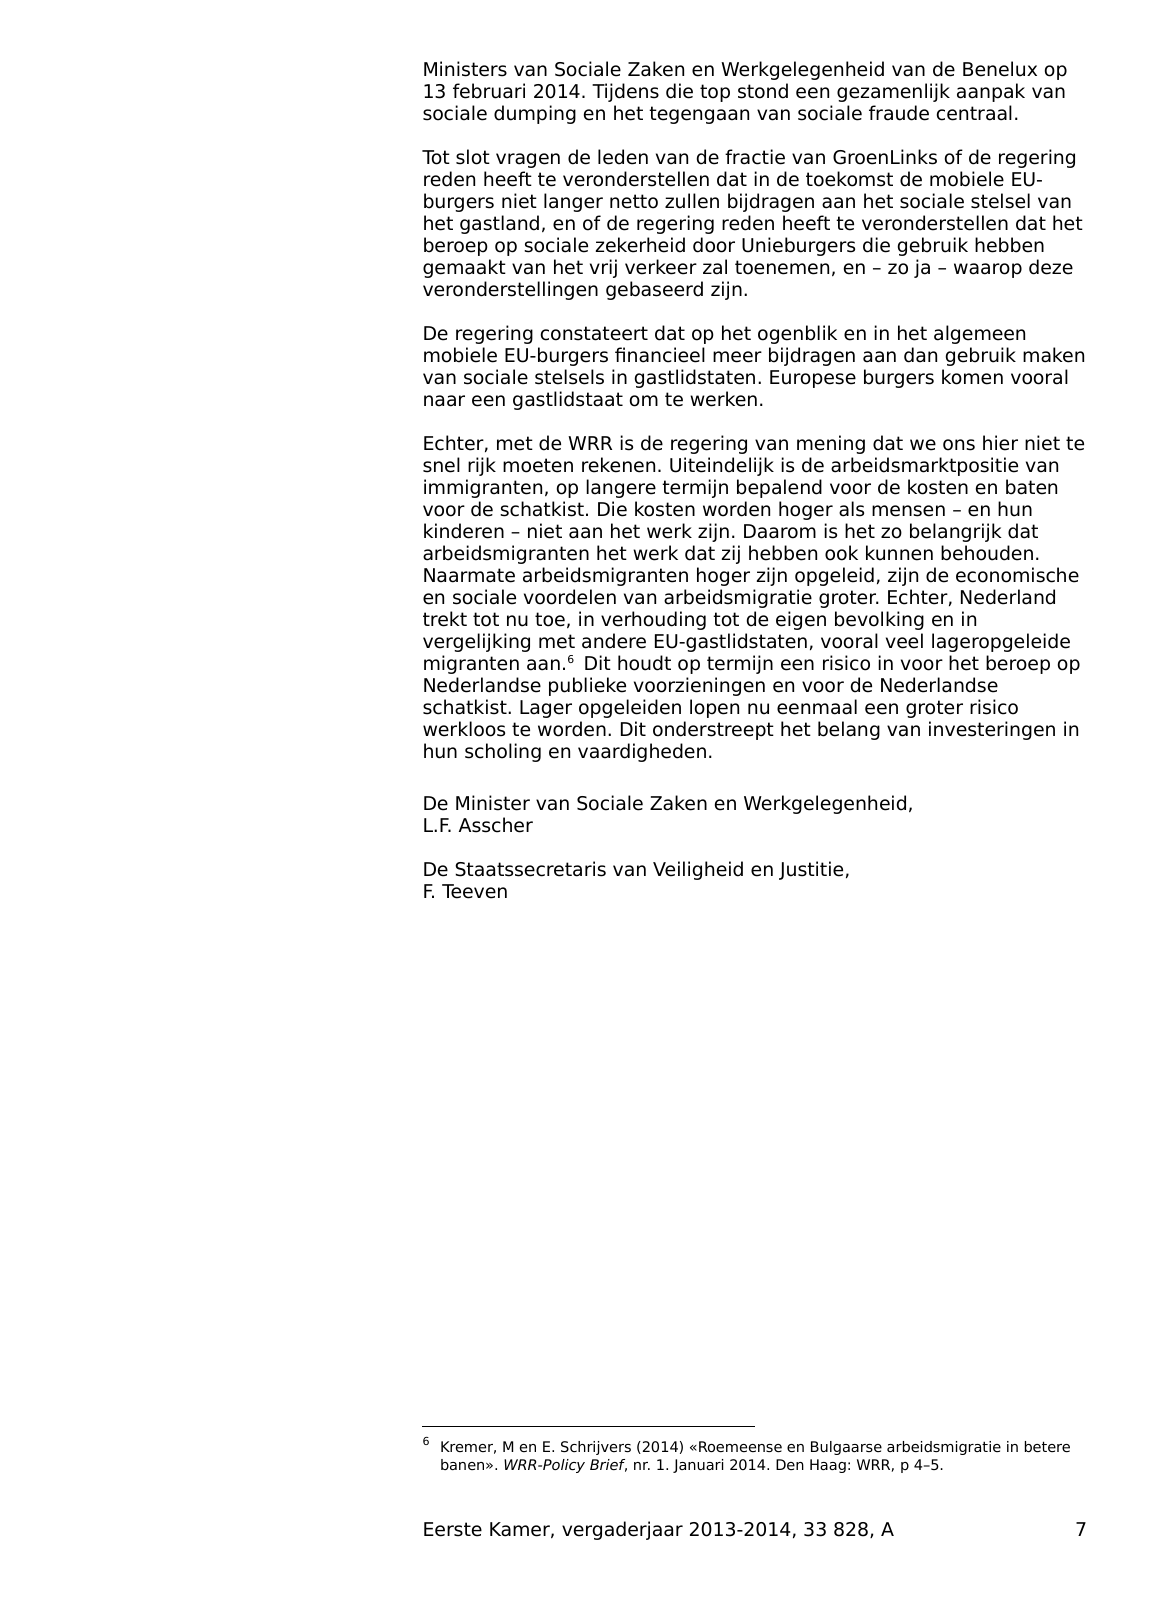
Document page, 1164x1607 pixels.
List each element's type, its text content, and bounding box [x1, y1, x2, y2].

text Tot slot vragen de leden van de fractie van GroenLinks of de regering reden heeft te veronderstellen dat in de toekomst de mobiele EU-burgers niet langer netto zullen bijdragen aan het sociale stelsel van het gastland, en of de regering reden heeft te veronderstellen dat het beroep op sociale zekerheid door Unieburgers die gebruik hebben gemaakt van het vrij verkeer zal toenemen, en – zo ja – waarop deze veronderstellingen gebaseerd zijn. [422, 147, 1087, 301]
text De Minister van Sociale Zaken en Werkgelegenheid, L.F. Asscher [422, 793, 1087, 837]
text Echter, met de WRR is de regering van mening dat we ons hier niet te snel rijk moeten rekenen. Uiteindelijk is de arbeidsmarktpositie van immigranten, op langere termijn bepalend voor de kosten en baten voor de schatkist. Die kosten worden hoger als mensen – en hun kinderen – niet aan het werk zijn. Daarom is het zo belangrijk dat arbeidsmigranten het werk dat zij hebben ook kunnen behouden. Naarmate arbeidsmigranten hoger zijn opgeleid, zijn de economische en sociale voordelen van arbeidsmigratie groter. Echter, Nederland trekt tot nu toe, in verhouding tot de eigen bevolking en in vergelijking met andere EU-gastlidstaten, vooral veel lageropgeleide migranten aan. Dit houdt op termijn een risico in voor het beroep op Nederlandse publieke voorzieningen en voor de Nederlandse schatkist. Lager opgeleiden lopen nu eenmaal een groter risico werkloos te worden. Dit onderstreept het belang van investeringen in hun scholing en vaardigheden. [422, 433, 1087, 763]
text Ministers van Sociale Zaken en Werkgelegenheid van de Benelux op 13 februari 2014. Tijdens die top stond een gezamenlijk aanpak van sociale dumping en het tegengaan van sociale fraude centraal. [422, 59, 1087, 125]
text Kremer, M en E. Schrijvers (2014) «Roemeense en Bulgaarse arbeidsmigratie in betere banen». WRR-Policy Brief, nr. 1. Januari 2014. Den Haag: WRR, p 4–5. [422, 1435, 1087, 1474]
text De regering constateert dat op het ogenblik en in het algemeen mobiele EU-burgers financieel meer bijdragen aan dan gebruik maken van sociale stelsels in gastlidstaten. Europese burgers komen vooral naar een gastlidstaat om te werken. [422, 323, 1087, 411]
text De Staatssecretaris van Veiligheid en Justitie, F. Teeven [422, 859, 1087, 903]
